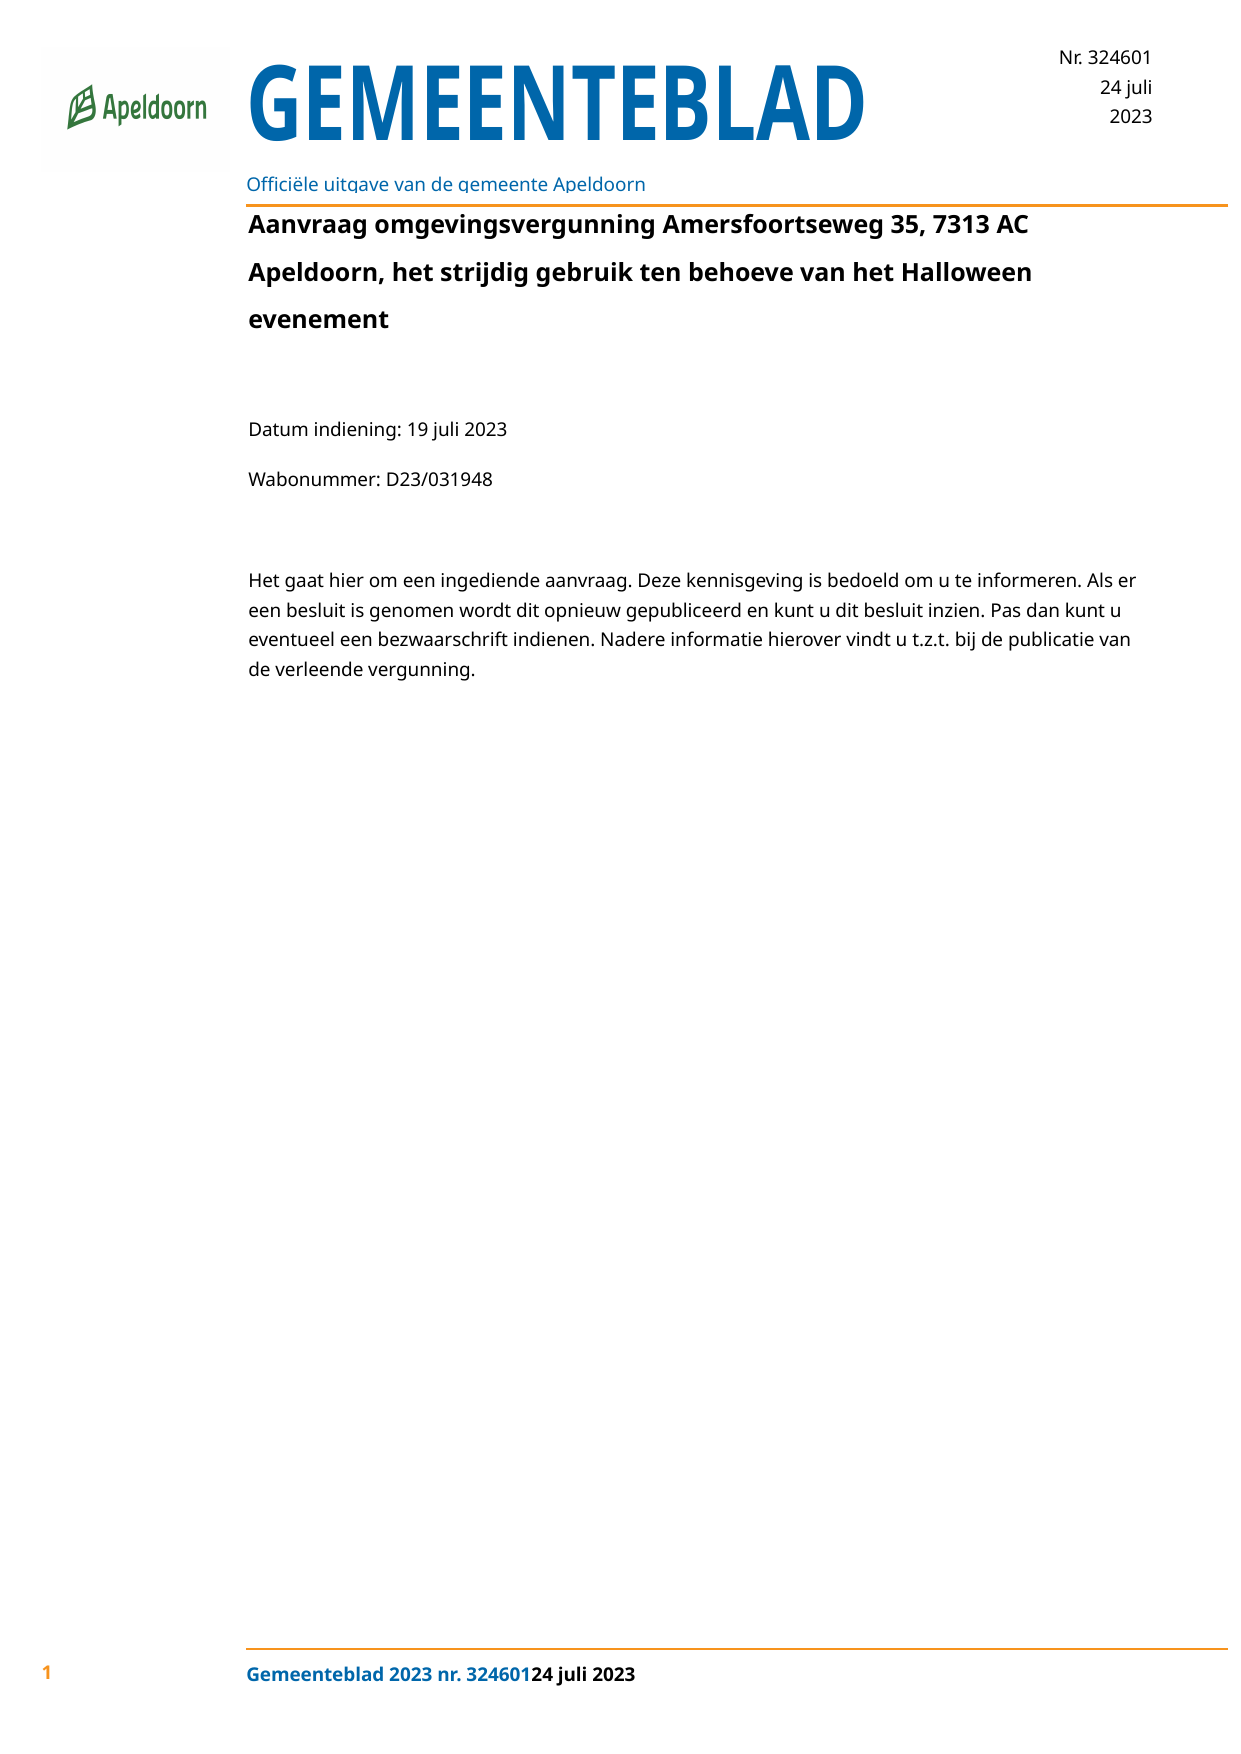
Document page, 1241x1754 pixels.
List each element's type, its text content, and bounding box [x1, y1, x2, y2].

text Aanvraag omgevingsvergunning Amersfoortseweg 35, 7313 AC Apeldoorn, het strijdig gebruik ten behoeve van het Halloween evenement [248, 207, 1152, 336]
text Wabonummer: D23/031948 [248, 466, 1152, 492]
text Datum indiening: 19 juli 2023 [248, 416, 1152, 442]
picture [41, 47, 231, 172]
text Het gaat hier om een ingediende aanvraag. Deze kennisgeving is bedoeld om u te informeren. Als er een besluit is genomen wordt dit opnieuw gepubliceerd en kunt u dit besluit inzien. Pas dan kunt u eventueel een bezwaarschrift indienen. Nadere informatie hierover vindt u t.z.t. bij de publicatie van de verleende vergunning. [248, 567, 1152, 682]
